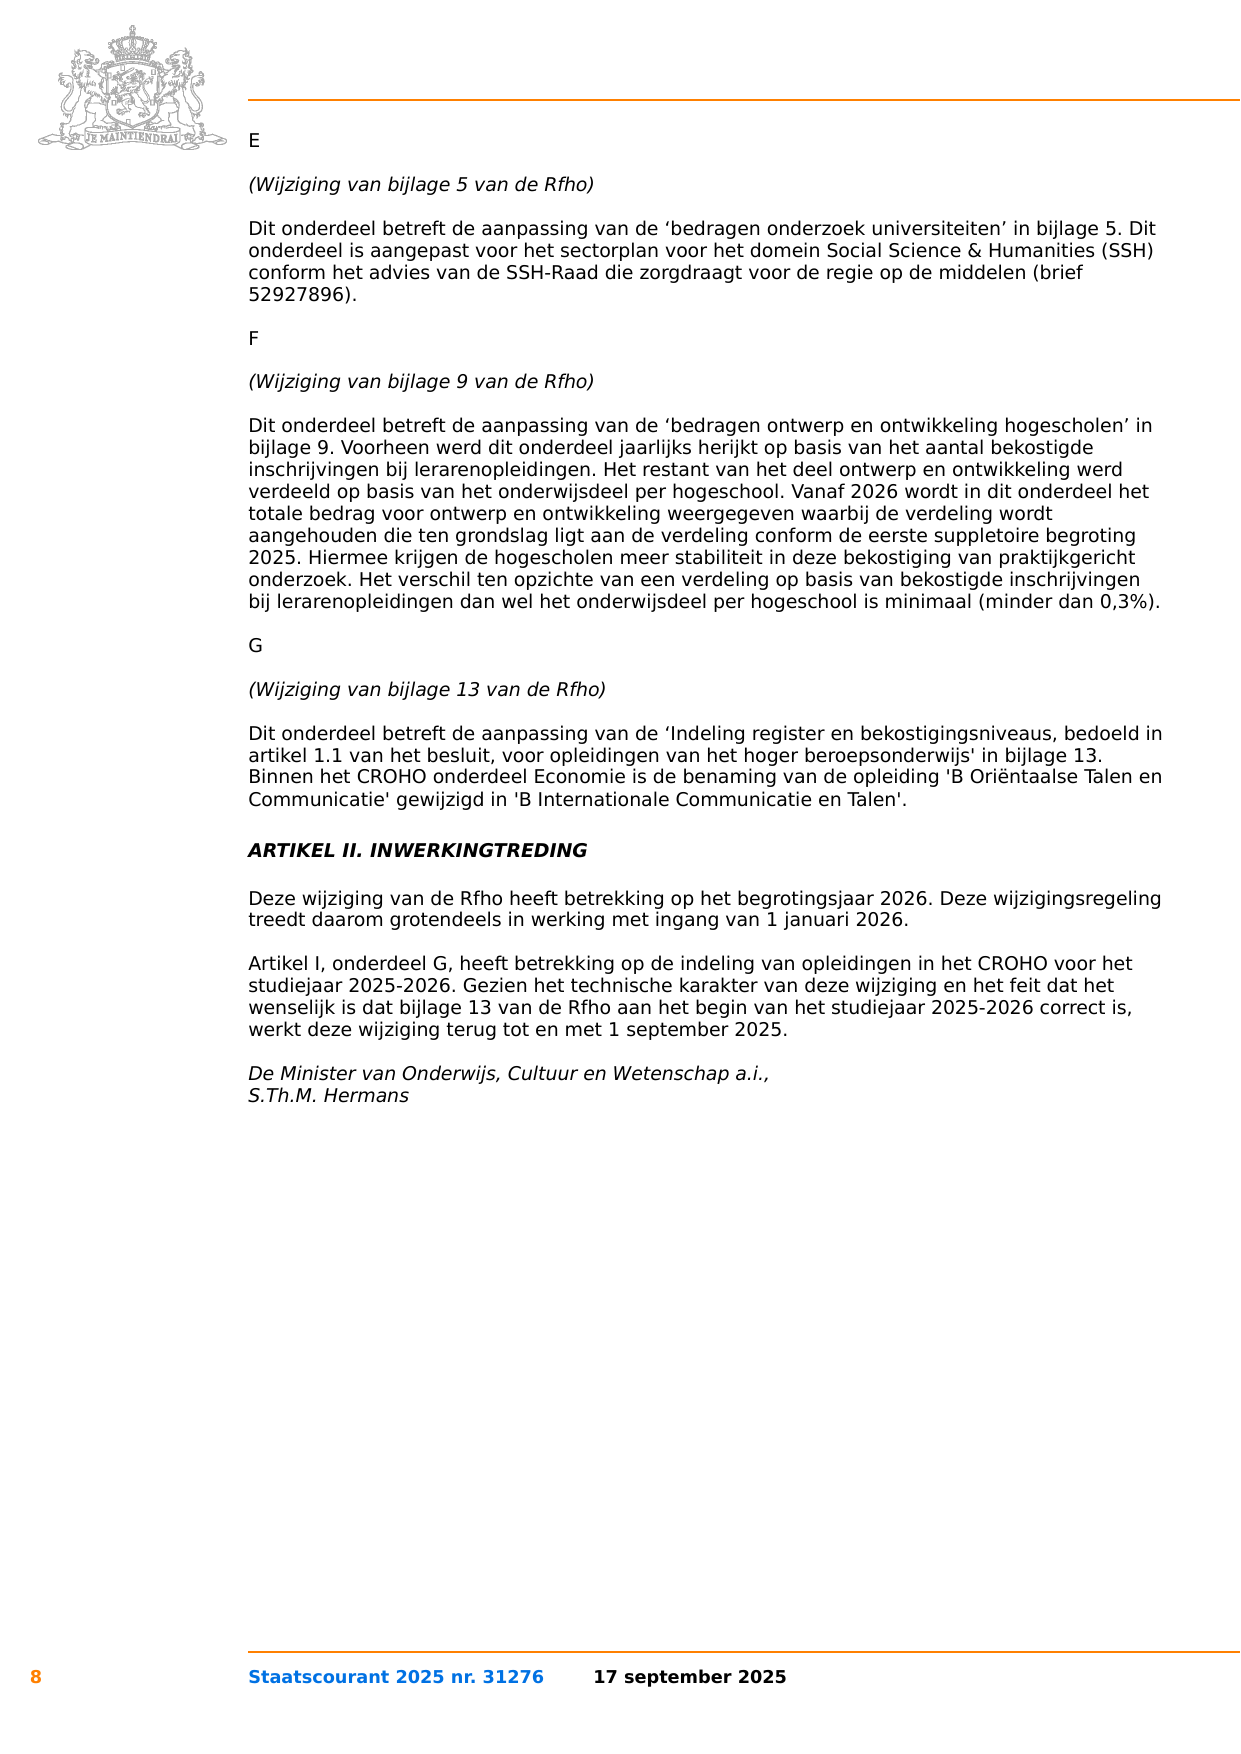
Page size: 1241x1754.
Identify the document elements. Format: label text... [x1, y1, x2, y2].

subtitle G [248, 635, 1163, 657]
text Artikel I, onderdeel G, heeft betrekking op de indeling van opleidingen in het CROHO voor het studiejaar 2025-2026. Gezien het technische karakter van deze wijziging en het feit dat het wenselijk is dat bijlage 13 van de Rfho aan het begin van het studiejaar 2025-2026 correct is, werkt deze wijziging terug tot en met 1 september 2025. [248, 953, 1163, 1041]
subtitle (Wijziging van bijlage 9 van de Rfho) [248, 371, 1163, 393]
text Dit onderdeel betreft de aanpassing van de ‘Indeling register en bekostigingsniveaus, bedoeld in artikel 1.1 van het besluit, voor opleidingen van het hoger beroepsonderwijs' in bijlage 13. Binnen het CROHO onderdeel Economie is de benaming van de opleiding 'B Oriëntaalse Talen en Communicatie' gewijzigd in 'B Internationale Communicatie en Talen'. [248, 722, 1163, 810]
text De Minister van Onderwijs, Cultuur en Wetenschap a.i., S.Th.M. Hermans [248, 1063, 1163, 1107]
subtitle E [248, 130, 1163, 152]
subtitle ARTIKEL II. INWERKINGTREDING [248, 840, 1163, 862]
subtitle F [248, 327, 1163, 349]
subtitle (Wijziging van bijlage 13 van de Rfho) [248, 679, 1163, 701]
text Dit onderdeel betreft de aanpassing van de ‘bedragen onderzoek universiteiten’ in bijlage 5. Dit onderdeel is aangepast voor het sectorplan voor het domein Social Science & Humanities (SSH) conform het advies van de SSH-Raad die zorgdraagt voor de regie op de middelen (brief 52927896). [248, 218, 1163, 306]
text Deze wijziging van de Rfho heeft betrekking op het begrotingsjaar 2026. Deze wijzigingsregeling treedt daarom grotendeels in werking met ingang van 1 januari 2026. [248, 887, 1163, 931]
subtitle (Wijziging van bijlage 5 van de Rfho) [248, 174, 1163, 196]
text Dit onderdeel betreft de aanpassing van de ‘bedragen ontwerp en ontwikkeling hogescholen’ in bijlage 9. Voorheen werd dit onderdeel jaarlijks herijkt op basis van het aantal bekostigde inschrijvingen bij lerarenopleidingen. Het restant van het deel ontwerp en ontwikkeling werd verdeeld op basis van het onderwijsdeel per hogeschool. Vanaf 2026 wordt in dit onderdeel het totale bedrag voor ontwerp en ontwikkeling weergegeven waarbij de verdeling wordt aangehouden die ten grondslag ligt aan de verdeling conform de eerste suppletoire begroting 2025. Hiermee krijgen de hogescholen meer stabiliteit in deze bekostiging van praktijkgericht onderzoek. Het verschil ten opzichte van een verdeling op basis van bekostigde inschrijvingen bij lerarenopleidingen dan wel het onderwijsdeel per hogeschool is minimaal (minder dan 0,3%). [248, 415, 1163, 613]
picture [38, 25, 227, 150]
